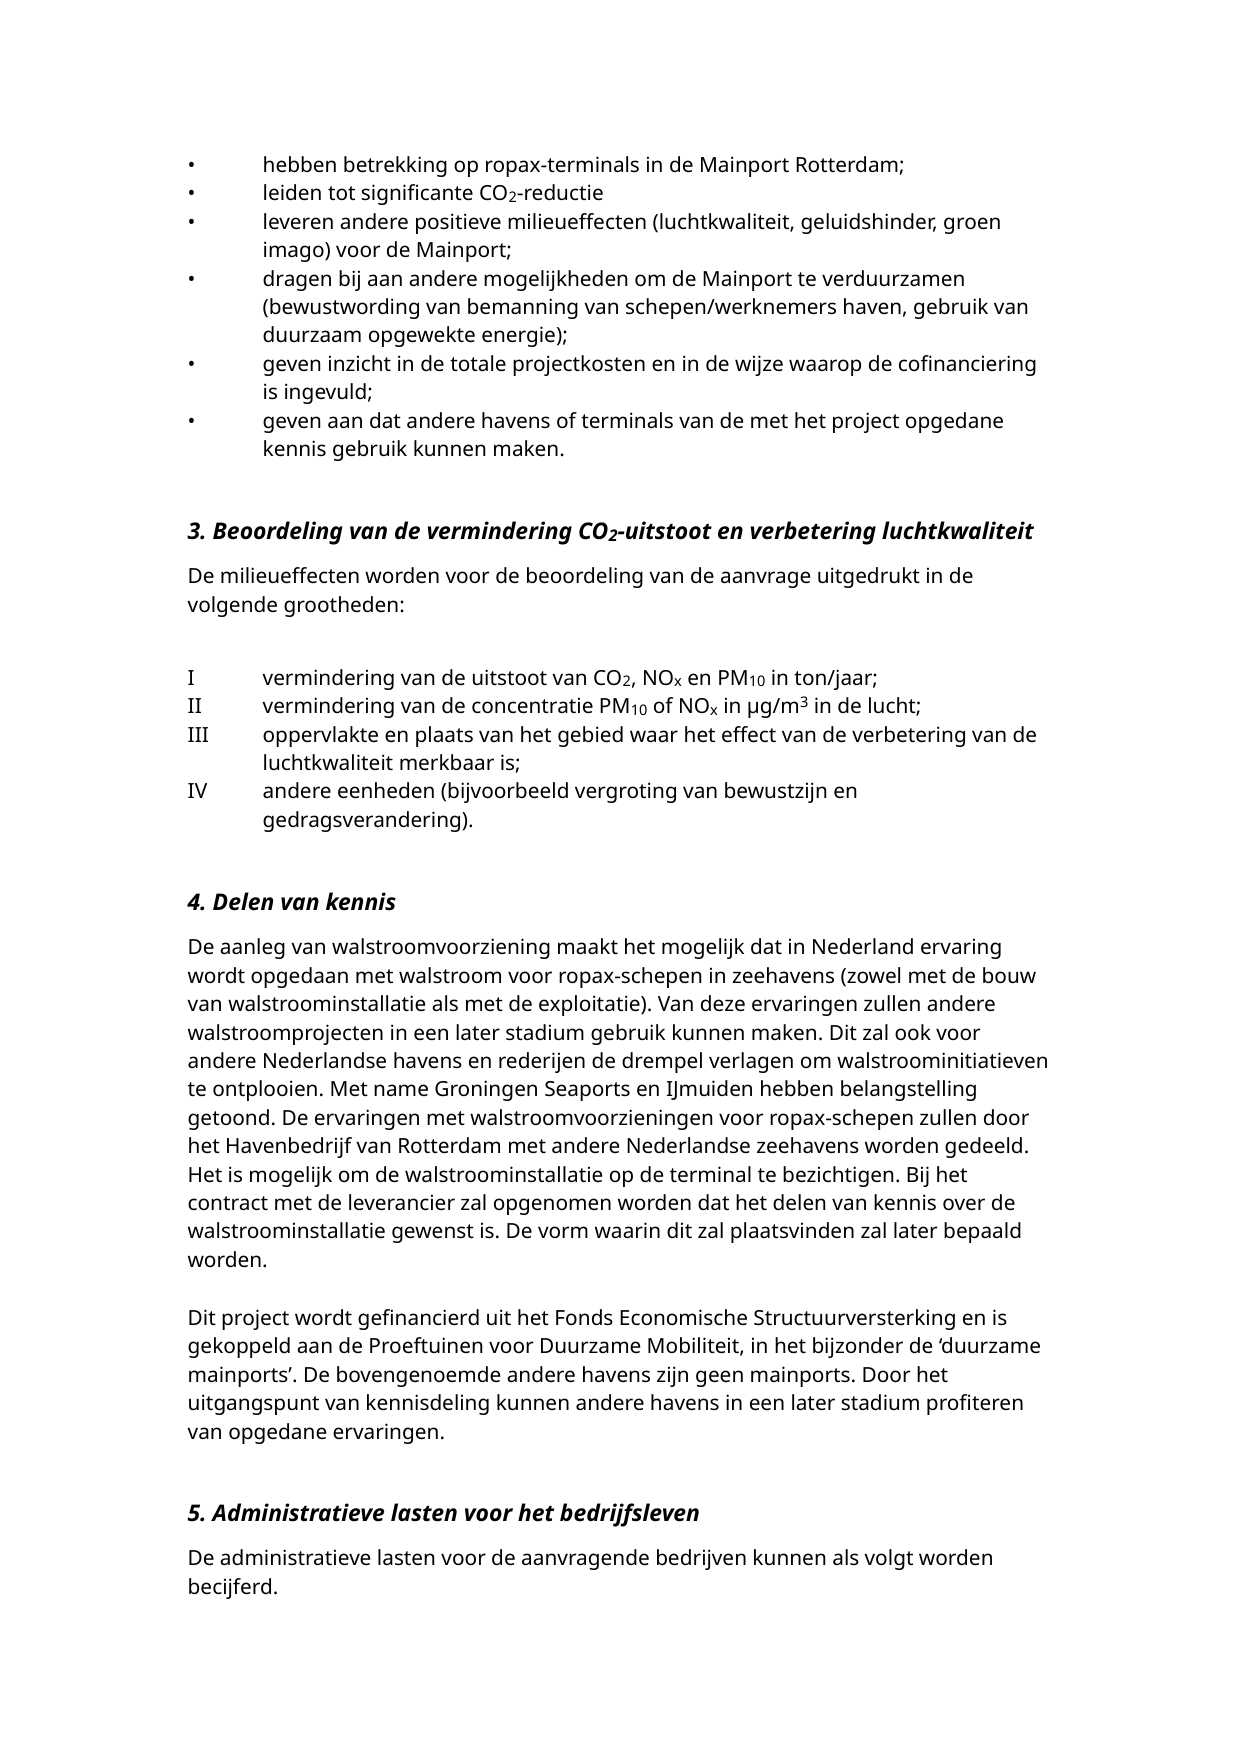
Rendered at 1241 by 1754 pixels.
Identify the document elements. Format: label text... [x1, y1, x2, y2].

list leiden tot significante CO2-reductie [187, 178, 1053, 207]
list geven inzicht in de totale projectkosten en in de wijze waarop de cofinanciering is ingevuld; [187, 349, 1053, 406]
text De administratieve lasten voor de aanvragende bedrijven kunnen als volgt worden becijferd. [187, 1543, 1053, 1600]
subtitle 5. Administratieve lasten voor het bedrijfsleven [187, 1497, 1053, 1528]
list oppervlakte en plaats van het gebied waar het effect van de verbetering van de luchtkwaliteit merkbaar is; [187, 720, 1053, 777]
text De milieueffecten worden voor de beoordeling van de aanvrage uitgedrukt in de volgende grootheden: [187, 562, 1053, 618]
list hebben betrekking op ropax-terminals in de Mainport Rotterdam; [187, 150, 1053, 178]
list geven aan dat andere havens of terminals van de met het project opgedane kennis gebruik kunnen maken. [187, 406, 1053, 463]
subtitle 3. Beoordeling van de vermindering CO2-uitstoot en verbetering luchtkwaliteit [187, 515, 1053, 547]
list dragen bij aan andere mogelijkheden om de Mainport te verduurzamen (bewustwording van bemanning van schepen/werknemers haven, gebruik van duurzaam opgewekte energie); [187, 264, 1053, 349]
list leveren andere positieve milieueffecten (luchtkwaliteit, geluidshinder, groen imago) voor de Mainport; [187, 207, 1053, 264]
list andere eenheden (bijvoorbeeld vergroting van bewustzijn en gedragsverandering). [187, 777, 1053, 833]
subtitle 4. Delen van kennis [187, 886, 1053, 917]
list vermindering van de uitstoot van CO2, NOx en PM10 in ton/jaar; [187, 663, 1053, 691]
text De aanleg van walstroomvoorziening maakt het mogelijk dat in Nederland ervaring wordt opgedaan met walstroom voor ropax-schepen in zeehavens (zowel met de bouw van walstroominstallatie als met de exploitatie). Van deze ervaringen zullen andere walstroomprojecten in een later stadium gebruik kunnen maken. Dit zal ook voor andere Nederlandse havens en rederijen de drempel verlagen om walstroominitiatieven te ontplooien. Met name Groningen Seaports en IJmuiden hebben belangstelling getoond. De ervaringen met walstroomvoorzieningen voor ropax-schepen zullen door het Havenbedrijf van Rotterdam met andere Nederlandse zeehavens worden gedeeld. Het is mogelijk om de walstroominstallatie op de terminal te bezichtigen. Bij het contract met de leverancier zal opgenomen worden dat het delen van kennis over de walstroominstallatie gewenst is. De vorm waarin dit zal plaatsvinden zal later bepaald worden. [187, 932, 1053, 1273]
text Dit project wordt gefinancierd uit het Fonds Economische Structuurversterking en is gekoppeld aan de Proeftuinen voor Duurzame Mobiliteit, in het bijzonder de ‘duurzame mainports’. De bovengenoemde andere havens zijn geen mainports. Door het uitgangspunt van kennisdeling kunnen andere havens in een later stadium profiteren van opgedane ervaringen. [187, 1303, 1053, 1445]
list vermindering van de concentratie PM10 of NOx in µg/m3 in de lucht; [187, 691, 1053, 720]
